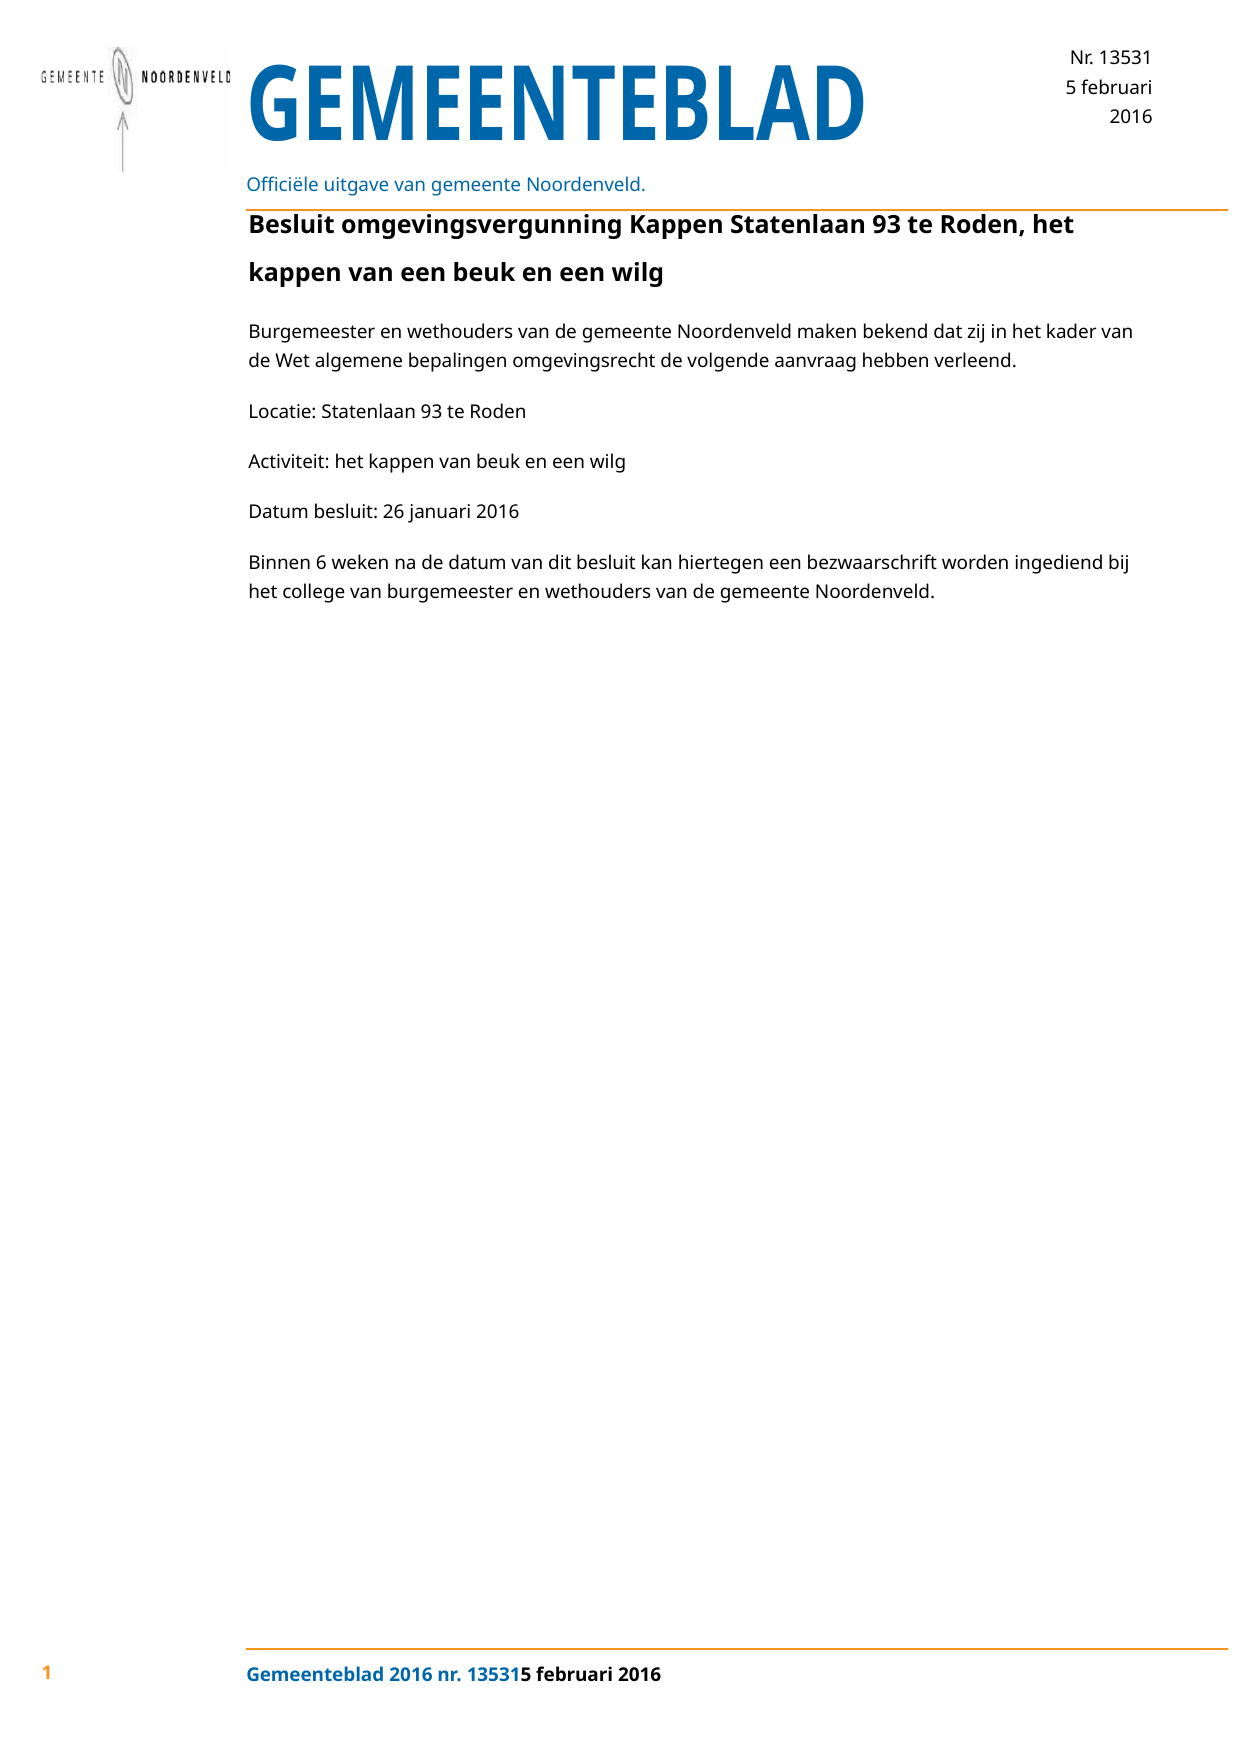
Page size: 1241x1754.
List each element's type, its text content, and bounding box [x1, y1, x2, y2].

text Besluit omgevingsvergunning Kappen Statenlaan 93 te Roden, het kappen van een beuk en een wilg [248, 211, 1152, 288]
text Binnen 6 weken na de datum van dit besluit kan hiertegen een bezwaarschrift worden ingediend bij het college van burgemeester en wethouders van de gemeente Noordenveld. [248, 549, 1152, 604]
text Datum besluit: 26 januari 2016 [248, 499, 1152, 524]
picture [41, 47, 231, 172]
text Activiteit: het kappen van beuk en een wilg [248, 448, 1152, 474]
text Locatie: Statenlaan 93 te Roden [248, 398, 1152, 424]
text Burgemeester en wethouders van de gemeente Noordenveld maken bekend dat zij in het kader van de Wet algemene bepalingen omgevingsrecht de volgende aanvraag hebben verleend. [248, 318, 1152, 373]
